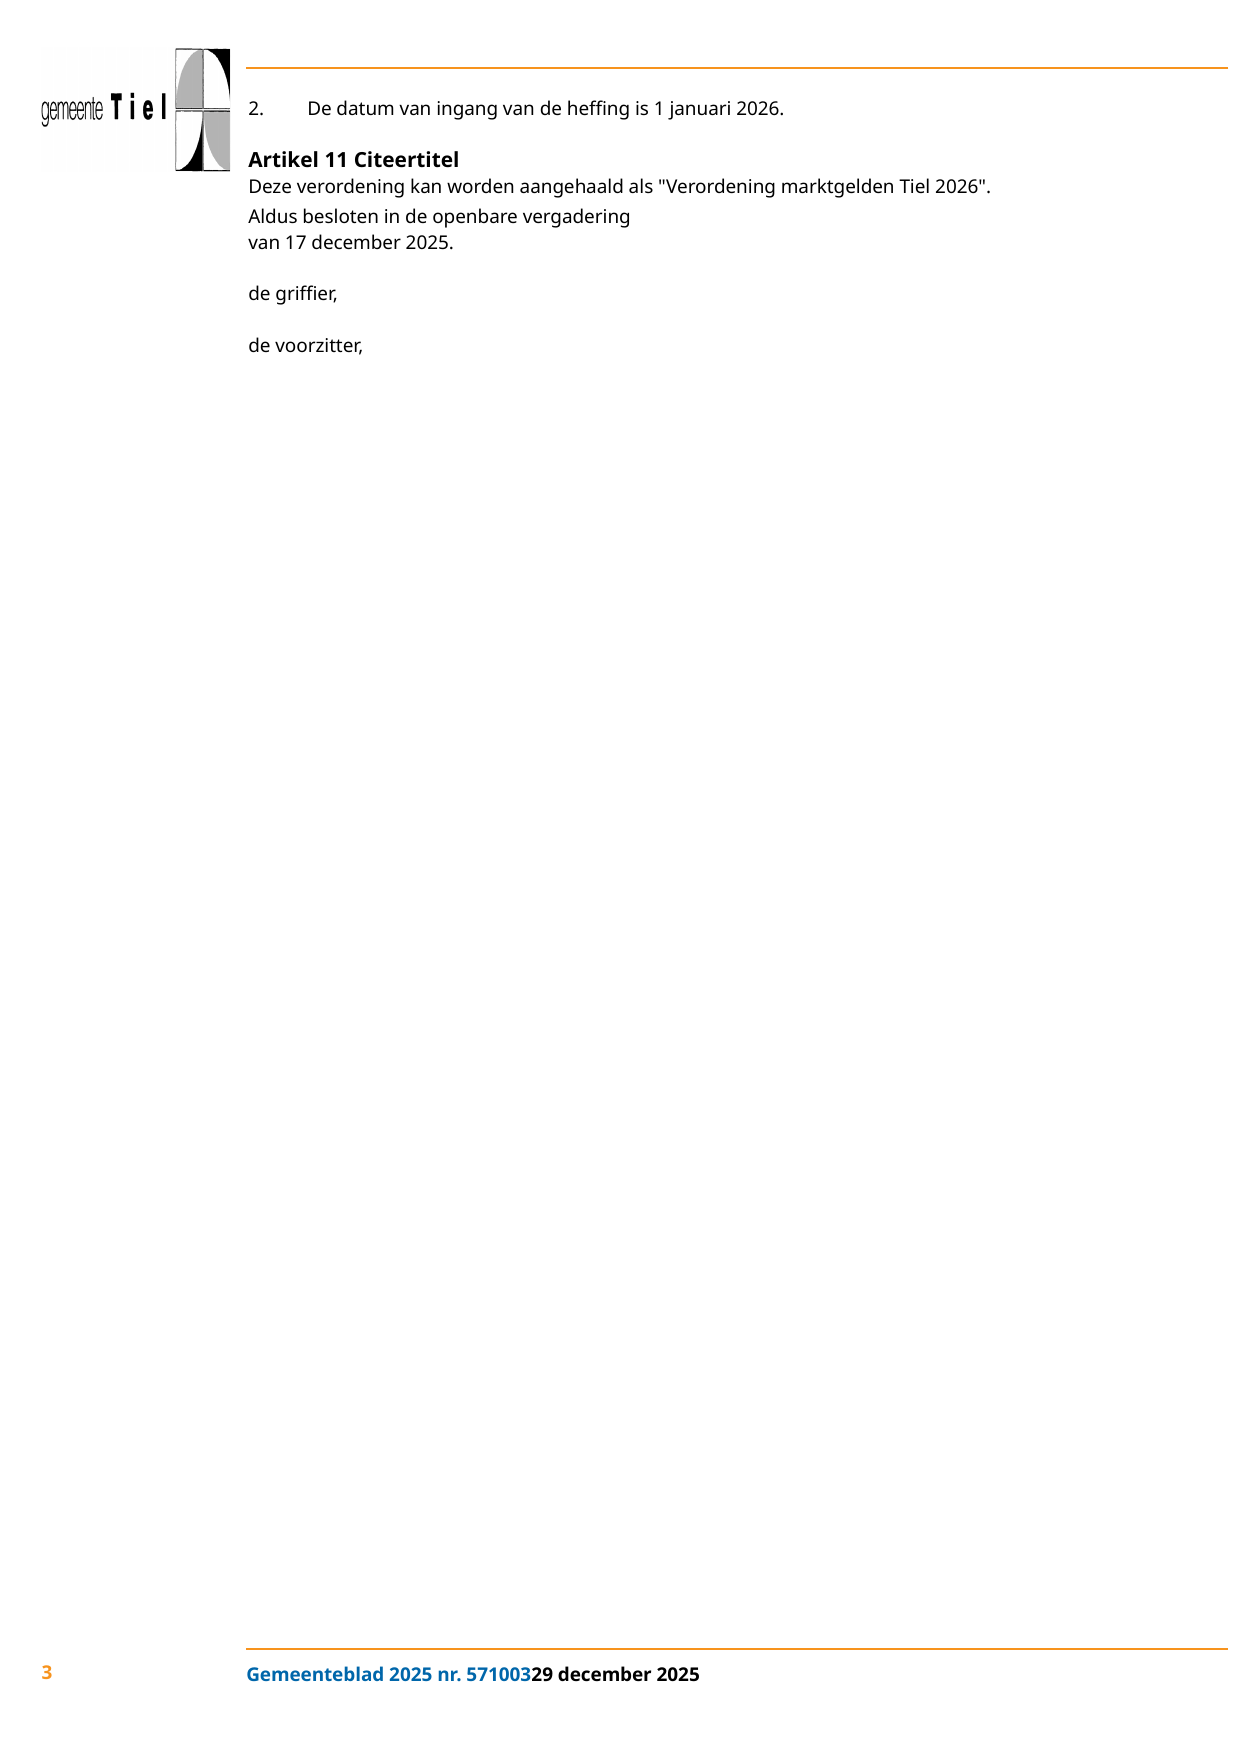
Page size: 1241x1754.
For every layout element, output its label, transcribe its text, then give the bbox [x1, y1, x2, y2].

text de voorzitter, [248, 332, 1152, 358]
text Aldus besloten in de openbare vergadering [248, 203, 1152, 229]
list De datum van ingang van de heffing is 1 januari 2026. [248, 95, 1152, 121]
picture [41, 47, 231, 172]
text van 17 december 2025. [248, 229, 1152, 255]
text Artikel 11 Citeertitel [248, 145, 1152, 174]
text de griffier, [248, 280, 1152, 306]
text Deze verordening kan worden aangehaald als "Verordening marktgelden Tiel 2026". [248, 174, 1152, 199]
